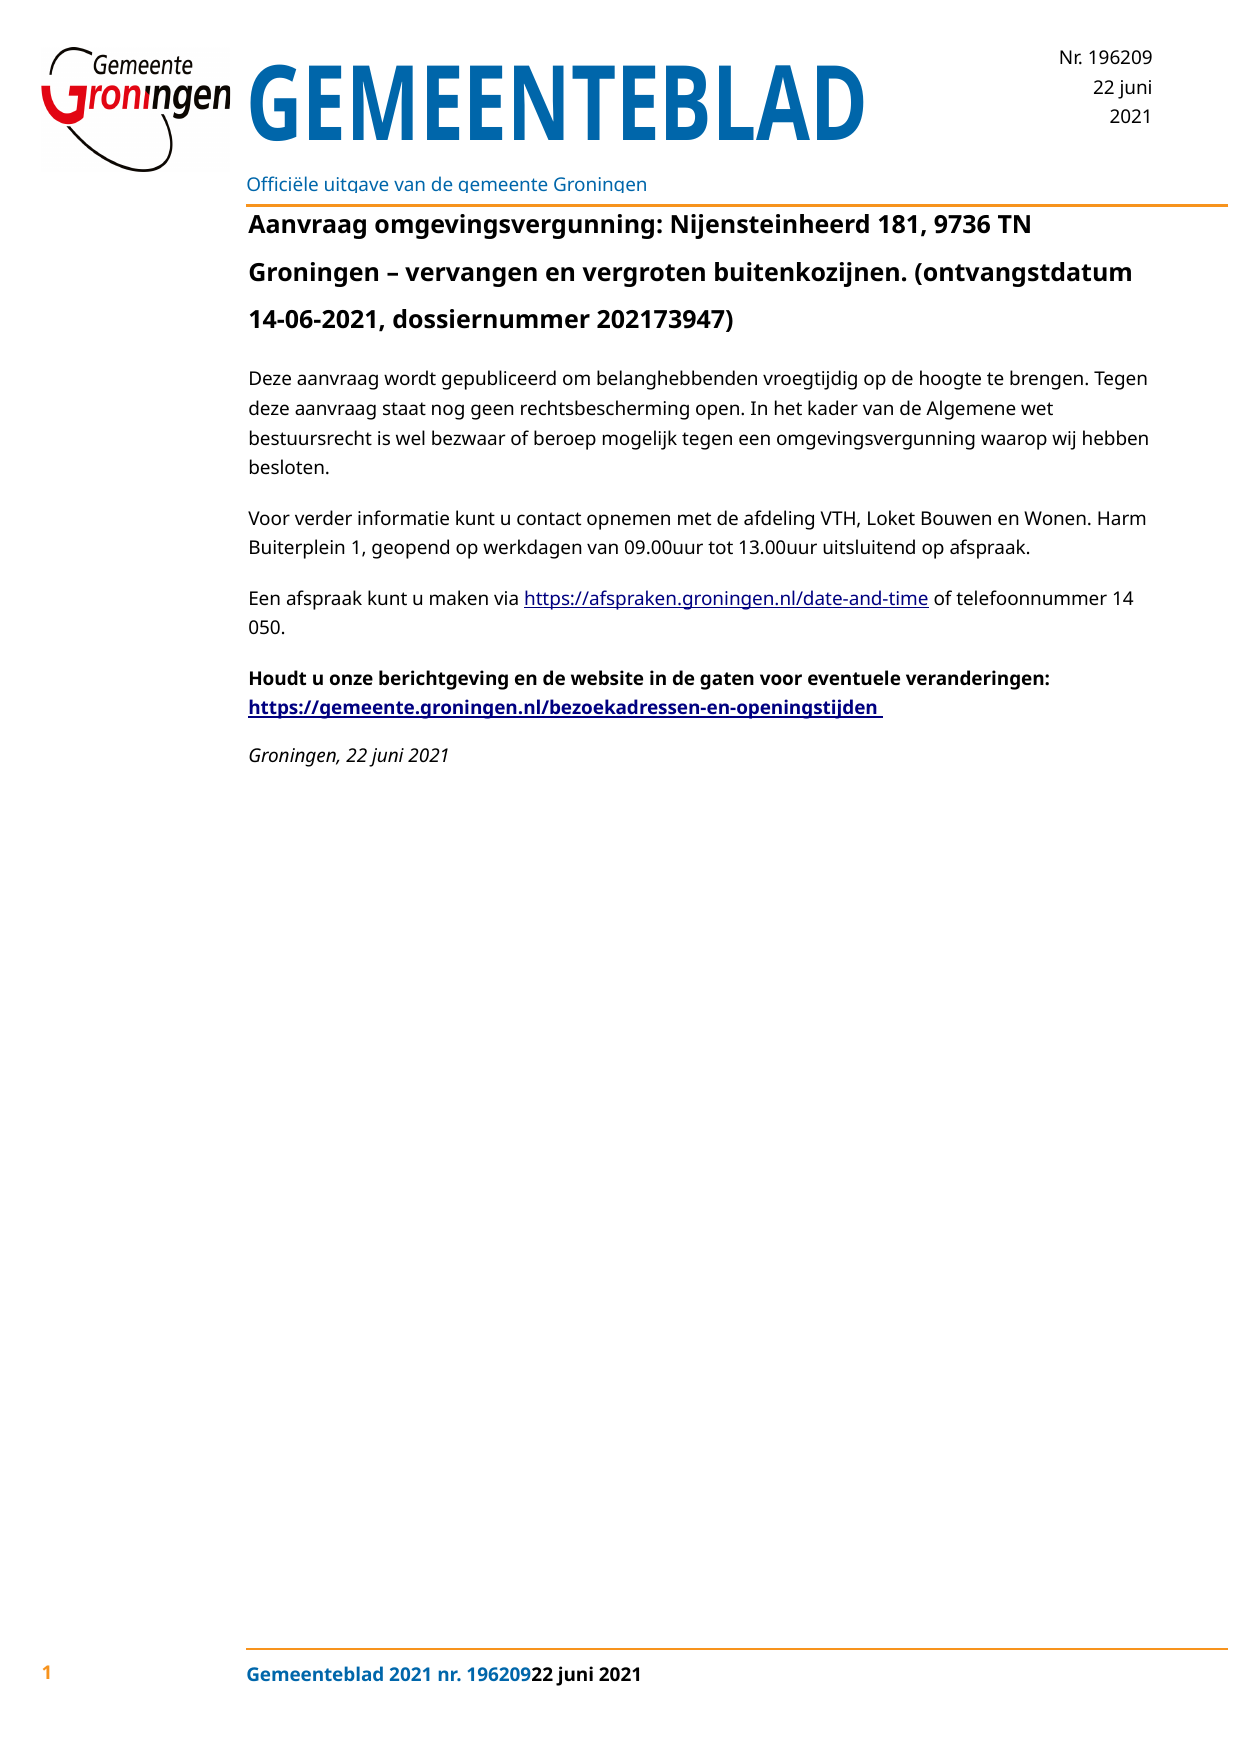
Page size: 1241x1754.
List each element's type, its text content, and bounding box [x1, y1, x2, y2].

text Aanvraag omgevingsvergunning: Nijensteinheerd 181, 9736 TN Groningen – vervangen en vergroten buitenkozijnen. (ontvangstdatum 14-06-2021, dossiernummer 202173947) [248, 207, 1152, 336]
text Groningen, 22 juni 2021 [248, 742, 1152, 768]
text Deze aanvraag wordt gepubliceerd om belanghebbenden vroegtijdig op de hoogte te brengen. Tegen deze aanvraag staat nog geen rechtsbescherming open. In het kader van de Algemene wet bestuursrecht is wel bezwaar of beroep mogelijk tegen een omgevingsvergunning waarop wij hebben besloten. [248, 366, 1152, 480]
text Houdt u onze berichtgeving en de website in de gaten voor eventuele veranderingen: https://gemeente.groningen.nl/bezoekadressen-en-openingstijden [248, 665, 1152, 720]
picture [41, 47, 231, 172]
text Een afspraak kunt u maken via https://afspraken.groningen.nl/date-and-time of telefoonnummer 14 050. [248, 585, 1152, 640]
text Voor verder informatie kunt u contact opnemen met de afdeling VTH, Loket Bouwen en Wonen. Harm Buiterplein 1, geopend op werkdagen van 09.00uur tot 13.00uur uitsluitend op afspraak. [248, 505, 1152, 560]
